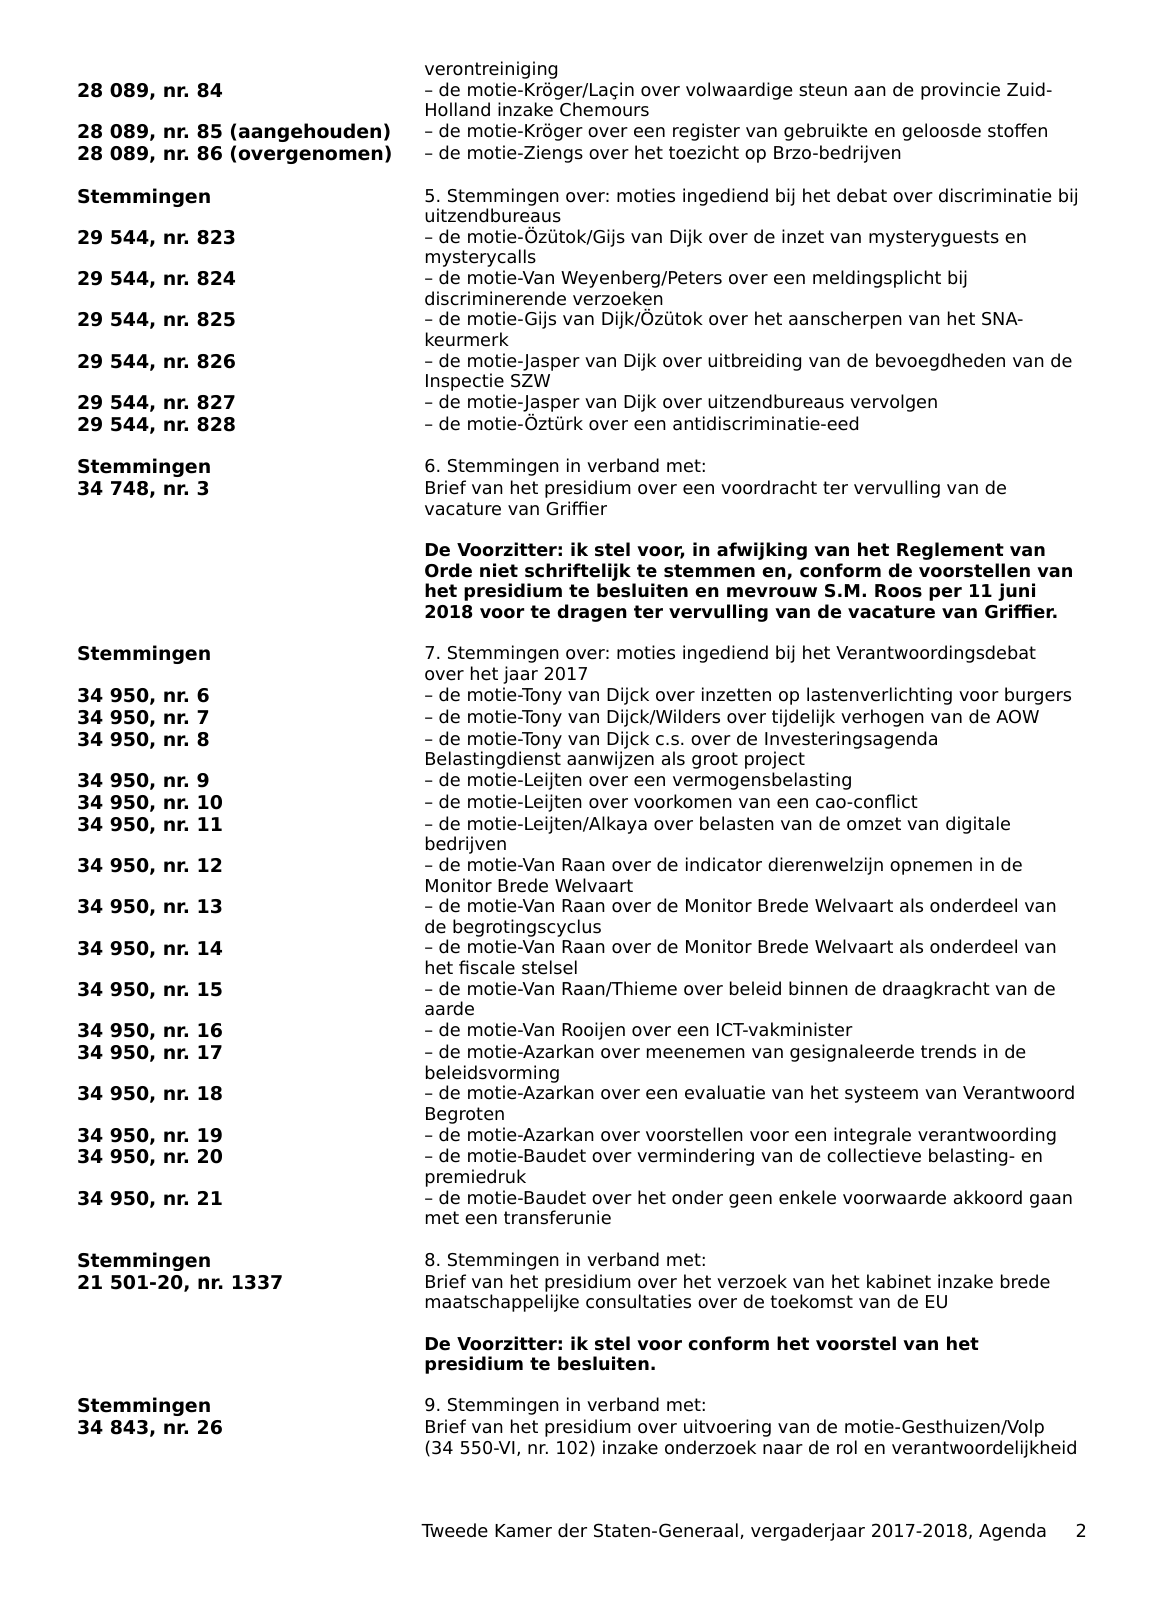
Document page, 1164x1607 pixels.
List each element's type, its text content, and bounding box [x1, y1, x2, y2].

table_cell [401, 456, 418, 478]
table_cell [77, 623, 401, 643]
table_cell – de motie-Kröger/Laçin over volwaardige steun aan de provincie Zuid-Holland inzake Chemours [418, 80, 1087, 121]
table_cell [418, 520, 1087, 540]
table_cell 29 544, nr. 824 [77, 268, 401, 309]
table_cell 28 089, nr. 85 (aangehouden) [77, 121, 401, 143]
table_cell [401, 392, 418, 414]
table_cell 29 544, nr. 826 [77, 351, 401, 392]
table_cell 34 843, nr. 26 [77, 1417, 401, 1458]
table_cell [77, 1313, 401, 1333]
table_cell [77, 520, 401, 540]
table_cell 34 950, nr. 7 [77, 707, 401, 728]
table_cell [401, 1395, 418, 1417]
table_cell – de motie-Baudet over vermindering van de collectieve belasting- en premiedruk [418, 1146, 1087, 1188]
table_cell Stemmingen [77, 1250, 401, 1272]
table_cell verontreiniging [418, 59, 1087, 80]
table_cell [401, 792, 418, 814]
table_cell – de motie-Van Rooijen over een ICT-vakminister [418, 1020, 1087, 1042]
table_cell [401, 1188, 418, 1229]
table_cell Stemmingen [77, 643, 401, 684]
table_cell – de motie-Kröger over een register van gebruikte en geloosde stoffen [418, 121, 1087, 143]
table_cell 6. Stemmingen in verband met: [418, 456, 1087, 478]
table_cell [77, 1229, 401, 1249]
table_cell – de motie-Azarkan over voorstellen voor een integrale verantwoording [418, 1125, 1087, 1146]
table_cell [401, 478, 418, 519]
table_cell [401, 80, 418, 121]
table_cell 28 089, nr. 84 [77, 80, 401, 121]
table_cell De Voorzitter: ik stel voor conform het voorstel van het presidium te besluiten. [418, 1334, 1087, 1375]
table_cell – de motie-Van Raan/Thieme over beleid binnen de draagkracht van de aarde [418, 979, 1087, 1020]
table_cell 34 950, nr. 19 [77, 1125, 401, 1146]
table_cell [401, 1020, 418, 1042]
table_cell De Voorzitter: ik stel voor, in afwijking van het Reglement van Orde niet schriftelijk te stemmen en, conform de voorstellen van het presidium te besluiten en mevrouw S.M. Roos per 11 juni 2018 voor te dragen ter vervulling van de vacature van Griffier. [418, 540, 1087, 623]
table_cell 28 089, nr. 86 (overgenomen) [77, 143, 401, 165]
table_cell 34 950, nr. 14 [77, 938, 401, 979]
table_cell [401, 121, 418, 143]
table_cell – de motie-Jasper van Dijk over uitzendbureaus vervolgen [418, 392, 1087, 414]
table_cell – de motie-Jasper van Dijk over uitbreiding van de bevoegdheden van de Inspectie SZW [418, 351, 1087, 392]
table_cell [401, 436, 418, 456]
table_cell [401, 1250, 418, 1272]
table_cell [401, 938, 418, 979]
table_cell 29 544, nr. 825 [77, 309, 401, 351]
table_cell – de motie-Van Raan over de Monitor Brede Welvaart als onderdeel van het fiscale stelsel [418, 938, 1087, 979]
table_cell Brief van het presidium over een voordracht ter vervulling van de vacature van Griffier [418, 478, 1087, 519]
table_cell – de motie-Tony van Dijck over inzetten op lastenverlichting voor burgers [418, 685, 1087, 707]
table_cell [401, 1375, 418, 1395]
table_cell – de motie-Azarkan over een evaluatie van het systeem van Verantwoord Begroten [418, 1083, 1087, 1124]
table_cell – de motie-Van Weyenberg/Peters over een meldingsplicht bij discriminerende verzoeken [418, 268, 1087, 309]
table_cell [401, 855, 418, 896]
table_cell 34 950, nr. 9 [77, 770, 401, 792]
table_cell 29 544, nr. 823 [77, 227, 401, 268]
table_cell [401, 1042, 418, 1083]
table_cell – de motie-Ziengs over het toezicht op Brzo-bedrijven [418, 143, 1087, 165]
table_cell [401, 729, 418, 770]
table_cell [401, 1334, 418, 1375]
table_cell [418, 1313, 1087, 1333]
table_cell [401, 414, 418, 436]
table_cell [77, 540, 401, 623]
table_cell – de motie-Gijs van Dijk/Özütok over het aanscherpen van het SNA-keurmerk [418, 309, 1087, 351]
table_cell 34 950, nr. 6 [77, 685, 401, 707]
table_cell [401, 770, 418, 792]
table_cell 7. Stemmingen over: moties ingediend bij het Verantwoordingsdebat over het jaar 2017 [418, 643, 1087, 684]
table_cell – de motie-Öztürk over een antidiscriminatie-eed [418, 414, 1087, 436]
table_cell [401, 351, 418, 392]
table_cell – de motie-Tony van Dijck/Wilders over tijdelijk verhogen van de AOW [418, 707, 1087, 728]
table_cell [401, 165, 418, 186]
table_cell – de motie-Özütok/Gijs van Dijk over de inzet van mysteryguests en mysterycalls [418, 227, 1087, 268]
table_cell 34 950, nr. 13 [77, 896, 401, 937]
table_cell 34 950, nr. 8 [77, 729, 401, 770]
table_cell [401, 1229, 418, 1249]
table_cell 29 544, nr. 828 [77, 414, 401, 436]
table_cell [401, 540, 418, 623]
table_cell 21 501-20, nr. 1337 [77, 1272, 401, 1313]
table_cell [401, 685, 418, 707]
table_cell 9. Stemmingen in verband met: [418, 1395, 1087, 1417]
table_cell 34 950, nr. 11 [77, 814, 401, 855]
table_cell – de motie-Van Raan over de indicator dierenwelzijn opnemen in de Monitor Brede Welvaart [418, 855, 1087, 896]
table_cell 34 950, nr. 15 [77, 979, 401, 1020]
table_cell – de motie-Baudet over het onder geen enkele voorwaarde akkoord gaan met een transferunie [418, 1188, 1087, 1229]
table_cell 34 950, nr. 17 [77, 1042, 401, 1083]
table_cell [401, 520, 418, 540]
table_cell [401, 1125, 418, 1146]
table_cell 29 544, nr. 827 [77, 392, 401, 414]
table_cell [401, 1083, 418, 1124]
table_cell Stemmingen [77, 456, 401, 478]
table_cell 34 950, nr. 20 [77, 1146, 401, 1188]
table_cell [77, 1334, 401, 1375]
table_cell 34 950, nr. 18 [77, 1083, 401, 1124]
table_cell 34 950, nr. 12 [77, 855, 401, 896]
table_cell [418, 165, 1087, 186]
table_cell [401, 309, 418, 351]
table_cell [401, 268, 418, 309]
table_cell [418, 436, 1087, 456]
table_cell [401, 814, 418, 855]
table_cell – de motie-Leijten/Alkaya over belasten van de omzet van digitale bedrijven [418, 814, 1087, 855]
table_cell [418, 1229, 1087, 1249]
table_cell 8. Stemmingen in verband met: [418, 1250, 1087, 1272]
table_cell [401, 143, 418, 165]
table_cell – de motie-Leijten over een vermogensbelasting [418, 770, 1087, 792]
table_cell 34 950, nr. 21 [77, 1188, 401, 1229]
table_cell [77, 165, 401, 186]
table_cell Stemmingen [77, 1395, 401, 1417]
table_cell 5. Stemmingen over: moties ingediend bij het debat over discriminatie bij uitzendbureaus [418, 186, 1087, 227]
table_cell [401, 1313, 418, 1333]
table_cell [401, 623, 418, 643]
table_cell [401, 59, 418, 80]
table_cell [401, 1146, 418, 1188]
table_cell Brief van het presidium over uitvoering van de motie-Gesthuizen/Volp (34 550-VI, nr. 102) inzake onderzoek naar de rol en verantwoordelijkheid [418, 1417, 1087, 1458]
table_cell Brief van het presidium over het verzoek van het kabinet inzake brede maatschappelijke consultaties over de toekomst van de EU [418, 1272, 1087, 1313]
table_cell – de motie-Azarkan over meenemen van gesignaleerde trends in de beleidsvorming [418, 1042, 1087, 1083]
table_cell [401, 227, 418, 268]
table_cell [401, 979, 418, 1020]
table_cell [401, 186, 418, 227]
table_cell [418, 1375, 1087, 1395]
table_cell [401, 707, 418, 728]
table_cell [77, 1375, 401, 1395]
table_cell [77, 436, 401, 456]
table_cell [401, 1272, 418, 1313]
table_cell 34 748, nr. 3 [77, 478, 401, 519]
table_cell [77, 59, 401, 80]
table_cell 34 950, nr. 10 [77, 792, 401, 814]
table_cell [401, 643, 418, 684]
table_cell – de motie-Leijten over voorkomen van een cao-conflict [418, 792, 1087, 814]
table_cell [401, 896, 418, 937]
table_cell [401, 1417, 418, 1458]
table_cell Stemmingen [77, 186, 401, 227]
table_cell – de motie-Van Raan over de Monitor Brede Welvaart als onderdeel van de begrotingscyclus [418, 896, 1087, 937]
table_cell 34 950, nr. 16 [77, 1020, 401, 1042]
table_cell – de motie-Tony van Dijck c.s. over de Investeringsagenda Belastingdienst aanwijzen als groot project [418, 729, 1087, 770]
table_cell [418, 623, 1087, 643]
